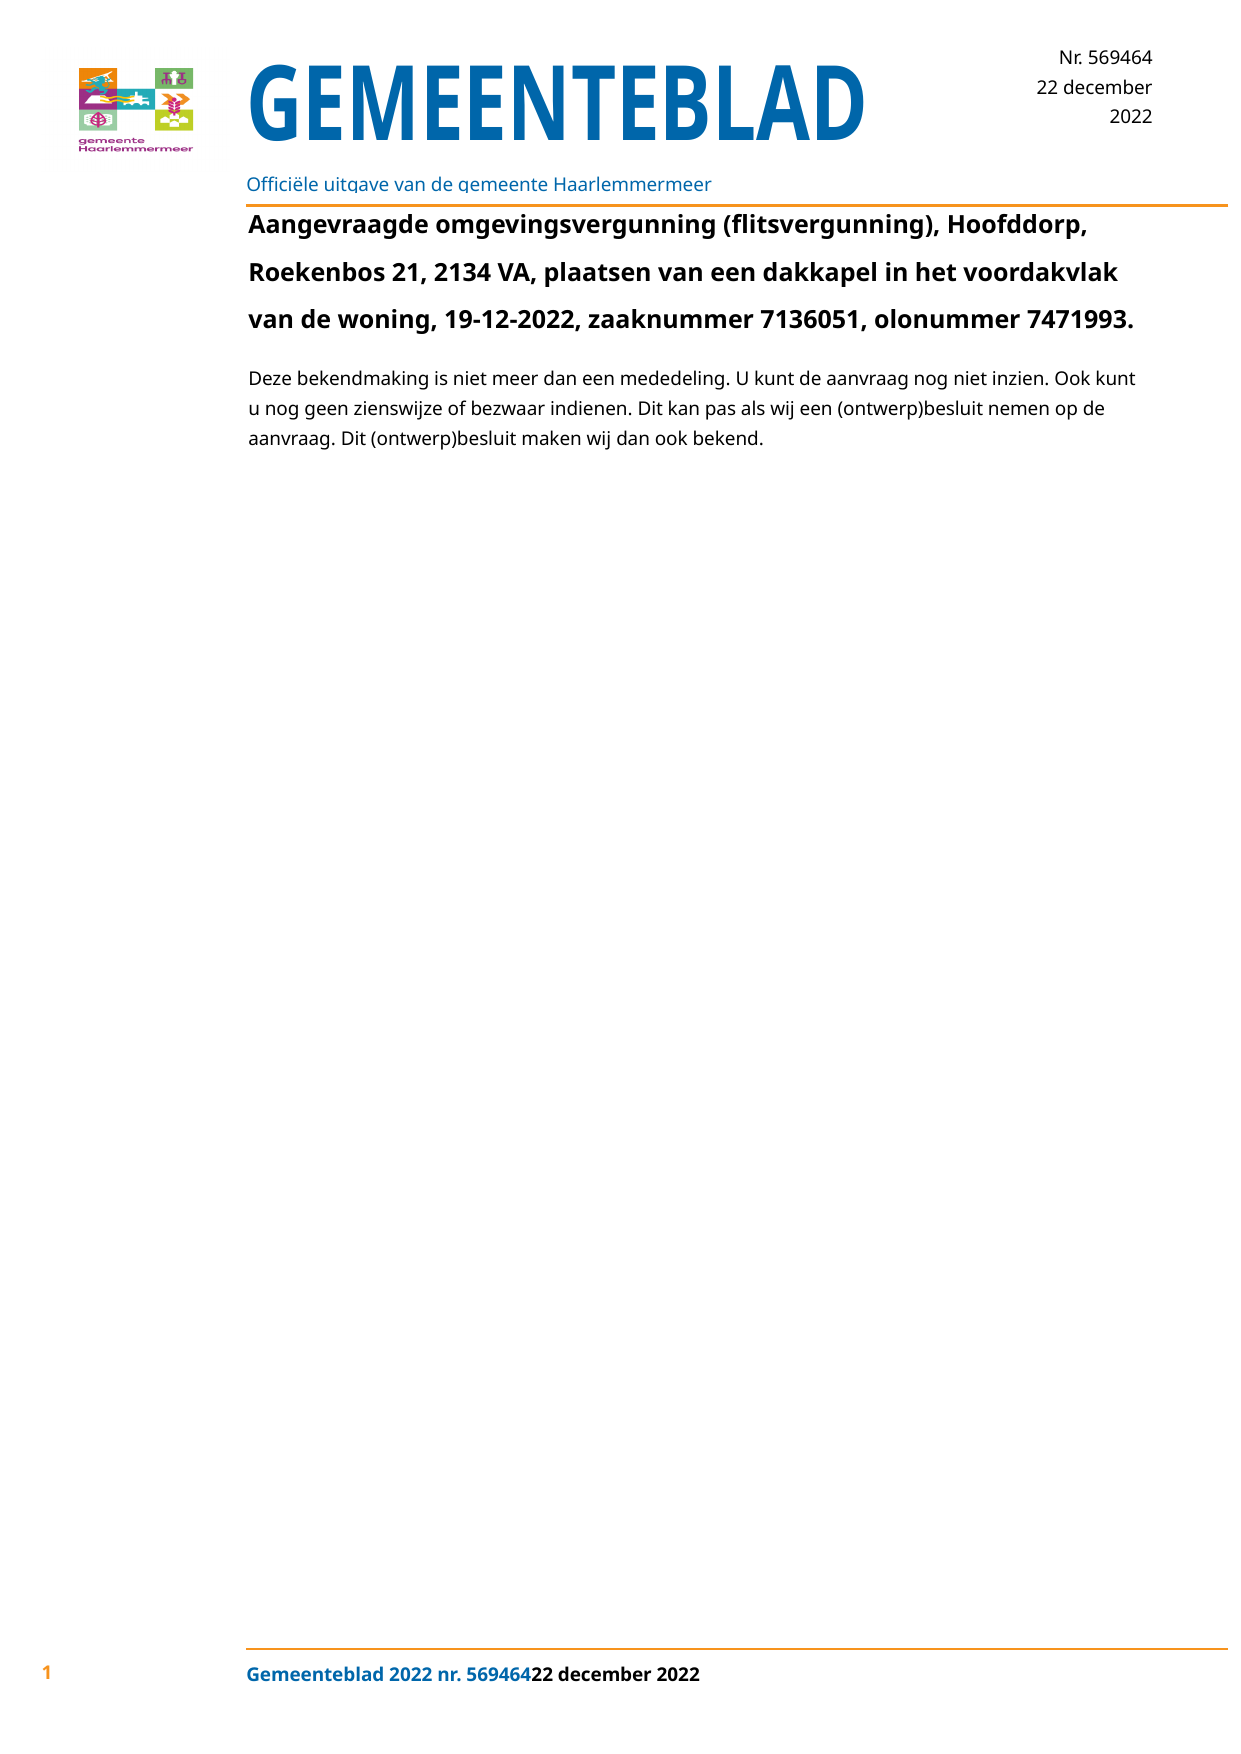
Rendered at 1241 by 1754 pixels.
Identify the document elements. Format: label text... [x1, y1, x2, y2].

text Aangevraagde omgevingsvergunning (flitsvergunning), Hoofddorp, Roekenbos 21, 2134 VA, plaatsen van een dakkapel in het voordakvlak van de woning, 19-12-2022, zaaknummer 7136051, olonummer 7471993. [248, 207, 1152, 336]
text Deze bekendmaking is niet meer dan een mededeling. U kunt de aanvraag nog niet inzien. Ook kunt u nog geen zienswijze of bezwaar indienen. Dit kan pas als wij een (ontwerp)besluit nemen op de aanvraag. Dit (ontwerp)besluit maken wij dan ook bekend. [248, 366, 1152, 450]
picture [41, 47, 231, 172]
